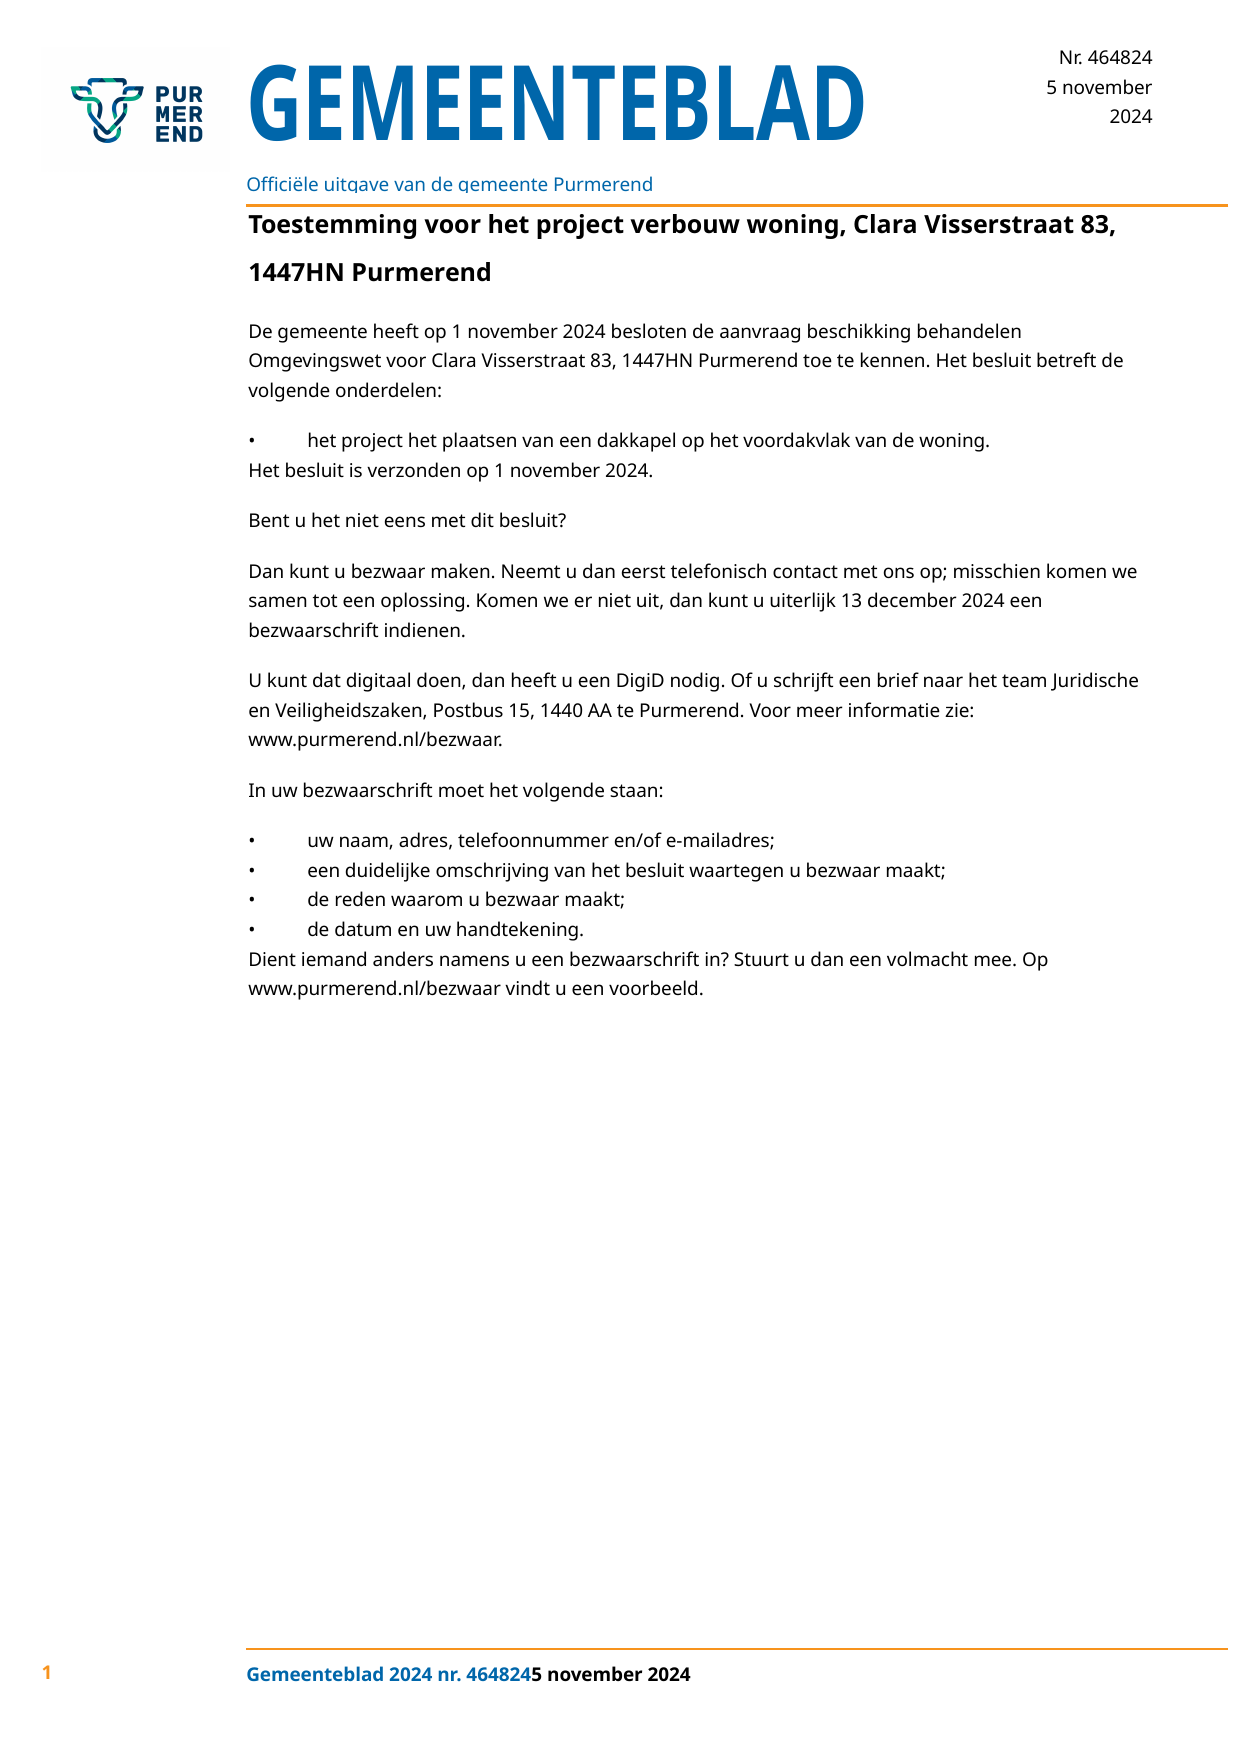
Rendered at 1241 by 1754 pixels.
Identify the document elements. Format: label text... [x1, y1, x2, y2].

text De gemeente heeft op 1 november 2024 besloten de aanvraag beschikking behandelen Omgevingswet voor Clara Visserstraat 83, 1447HN Purmerend toe te kennen. Het besluit betreft de volgende onderdelen: [248, 318, 1152, 403]
list de datum en uw handtekening. [248, 916, 1152, 942]
list het project het plaatsen van een dakkapel op het voordakvlak van de woning. [248, 427, 1152, 453]
text Toestemming voor het project verbouw woning, Clara Visserstraat 83, 1447HN Purmerend [248, 207, 1152, 288]
text U kunt dat digitaal doen, dan heeft u een DigiD nodig. Of u schrijft een brief naar het team Juridische en Veiligheidszaken, Postbus 15, 1440 AA te Purmerend. Voor meer informatie zie: www.purmerend.nl/bezwaar. [248, 667, 1152, 752]
text Dient iemand anders namens u een bezwaarschrift in? Stuurt u dan een volmacht mee. Op www.purmerend.nl/bezwaar vindt u een voorbeeld. [248, 946, 1152, 1001]
picture [41, 47, 231, 172]
text Bent u het niet eens met dit besluit? [248, 507, 1152, 533]
list de reden waarom u bezwaar maakt; [248, 887, 1152, 912]
text In uw bezwaarschrift moet het volgende staan: [248, 777, 1152, 803]
list een duidelijke omschrijving van het besluit waartegen u bezwaar maakt; [248, 857, 1152, 883]
text Het besluit is verzonden op 1 november 2024. [248, 457, 1152, 483]
list uw naam, adres, telefoonnummer en/of e-mailadres; [248, 827, 1152, 853]
text Dan kunt u bezwaar maken. Neemt u dan eerst telefonisch contact met ons op; misschien komen we samen tot een oplossing. Komen we er niet uit, dan kunt u uiterlijk 13 december 2024 een bezwaarschrift indienen. [248, 558, 1152, 643]
